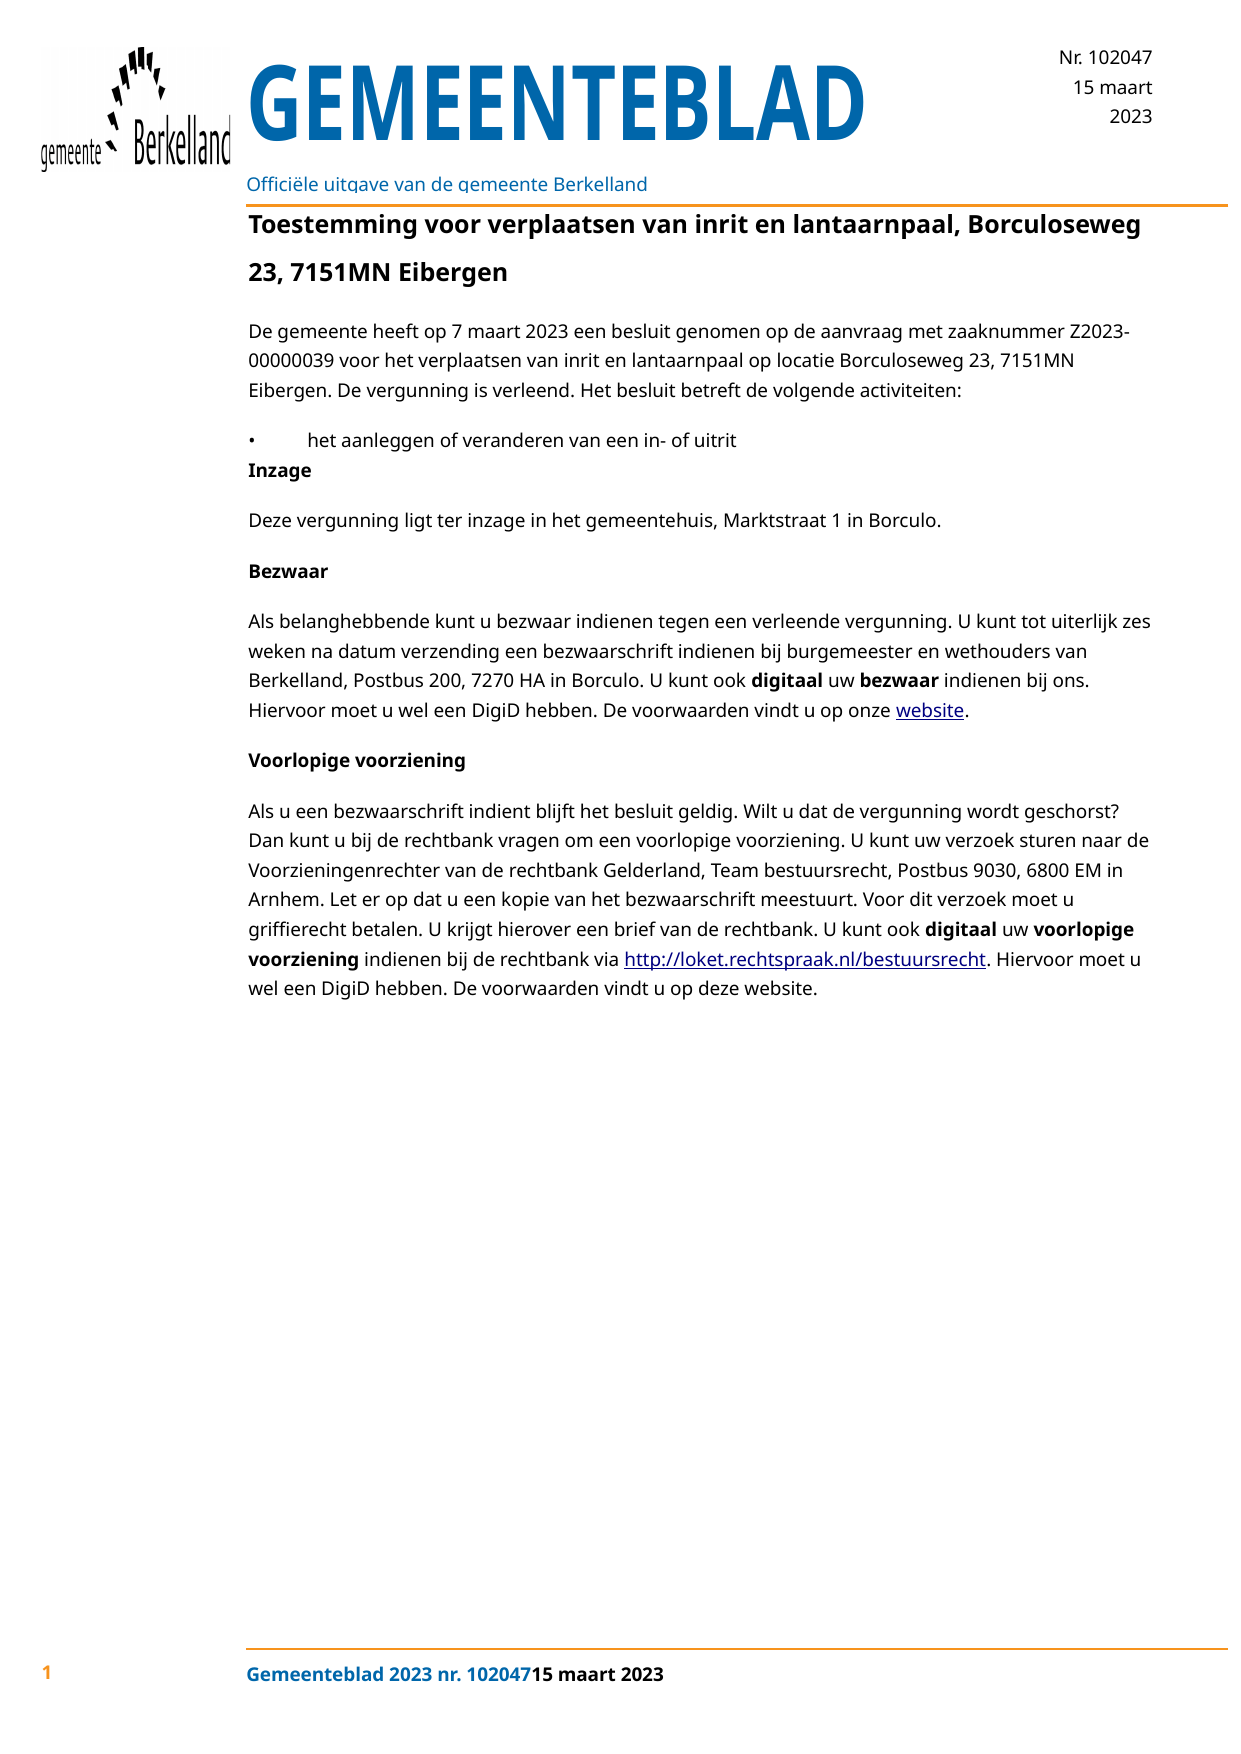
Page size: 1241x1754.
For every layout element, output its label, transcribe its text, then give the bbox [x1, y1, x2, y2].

text Bezwaar [248, 558, 1152, 584]
text Deze vergunning ligt ter inzage in het gemeentehuis, Marktstraat 1 in Borculo. [248, 507, 1152, 533]
text Voorlopige voorziening [248, 747, 1152, 773]
text De gemeente heeft op 7 maart 2023 een besluit genomen op de aanvraag met zaaknummer Z2023-00000039 voor het verplaatsen van inrit en lantaarnpaal op locatie Borculoseweg 23, 7151MN Eibergen. De vergunning is verleend. Het besluit betreft de volgende activiteiten: [248, 318, 1152, 403]
list het aanleggen of veranderen van een in- of uitrit [248, 427, 1152, 453]
text Toestemming voor verplaatsen van inrit en lantaarnpaal, Borculoseweg 23, 7151MN Eibergen [248, 207, 1152, 288]
text Inzage [248, 457, 1152, 483]
text Als belanghebbende kunt u bezwaar indienen tegen een verleende vergunning. U kunt tot uiterlijk zes weken na datum verzending een bezwaarschrift indienen bij burgemeester en wethouders van Berkelland, Postbus 200, 7270 HA in Borculo. U kunt ook digitaal uw bezwaar indienen bij ons. Hiervoor moet u wel een DigiD hebben. De voorwaarden vindt u op onze website. [248, 608, 1152, 723]
text Als u een bezwaarschrift indient blijft het besluit geldig. Wilt u dat de vergunning wordt geschorst? Dan kunt u bij de rechtbank vragen om een voorlopige voorziening. U kunt uw verzoek sturen naar de Voorzieningenrechter van de rechtbank Gelderland, Team bestuursrecht, Postbus 9030, 6800 EM in Arnhem. Let er op dat u een kopie van het bezwaarschrift meestuurt. Voor dit verzoek moet u griffierecht betalen. U krijgt hierover een brief van de rechtbank. U kunt ook digitaal uw voorlopige voorziening indienen bij de rechtbank via http://loket.rechtspraak.nl/bestuursrecht. Hiervoor moet u wel een DigiD hebben. De voorwaarden vindt u op deze website. [248, 798, 1152, 1001]
picture [41, 47, 231, 172]
